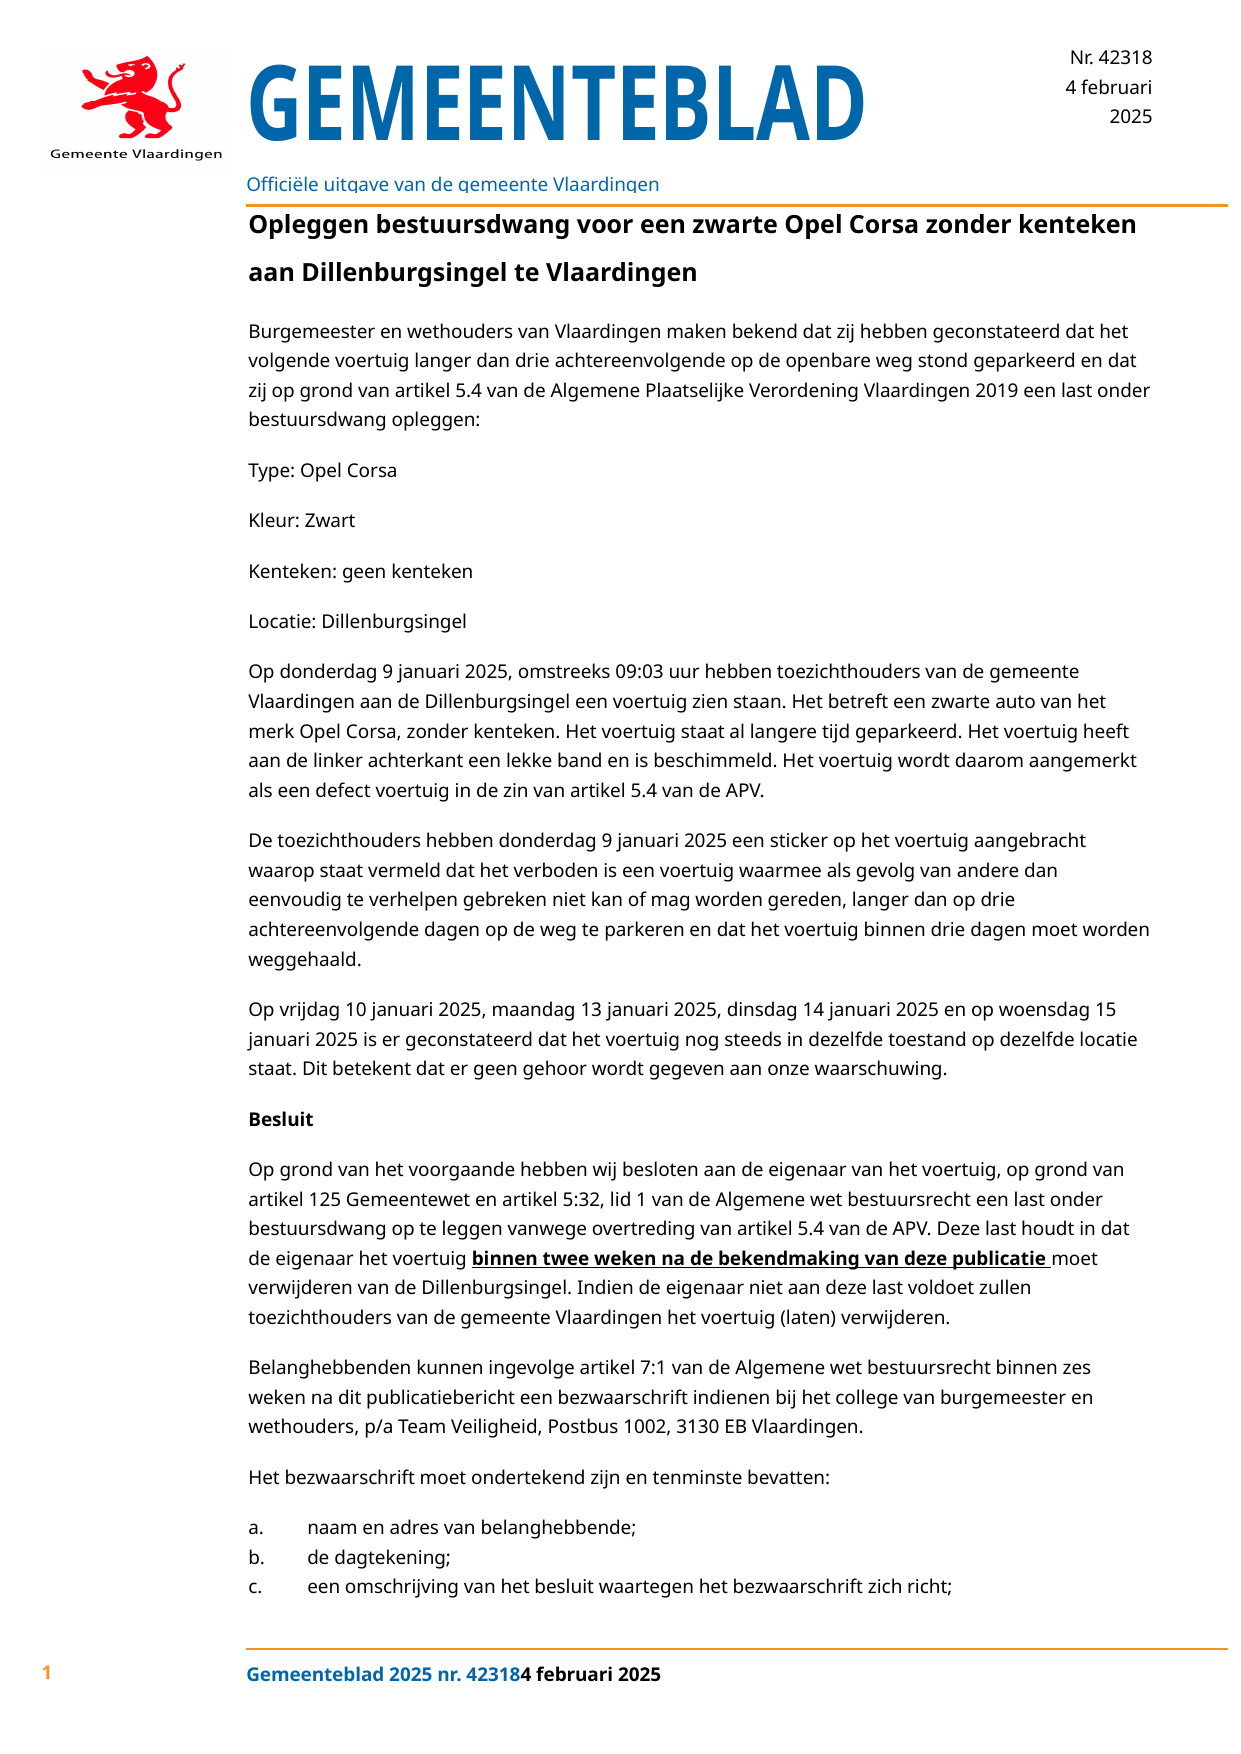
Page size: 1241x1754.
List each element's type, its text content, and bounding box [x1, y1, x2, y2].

list de dagtekening; [248, 1544, 1152, 1570]
text Op donderdag 9 januari 2025, omstreeks 09:03 uur hebben toezichthouders van de gemeente Vlaardingen aan de Dillenburgsingel een voertuig zien staan. Het betreft een zwarte auto van het merk Opel Corsa, zonder kenteken. Het voertuig staat al langere tijd geparkeerd. Het voertuig heeft aan de linker achterkant een lekke band en is beschimmeld. Het voertuig wordt daarom aangemerkt als een defect voertuig in de zin van artikel 5.4 van de APV. [248, 659, 1152, 803]
list naam en adres van belanghebbende; [248, 1514, 1152, 1540]
text Type: Opel Corsa [248, 457, 1152, 483]
text Kenteken: geen kenteken [248, 558, 1152, 584]
picture [41, 47, 231, 172]
text Kleur: Zwart [248, 507, 1152, 533]
text Burgemeester en wethouders van Vlaardingen maken bekend dat zij hebben geconstateerd dat het volgende voertuig langer dan drie achtereenvolgende op de openbare weg stond geparkeerd en dat zij op grond van artikel 5.4 van de Algemene Plaatselijke Verordening Vlaardingen 2019 een last onder bestuursdwang opleggen: [248, 318, 1152, 432]
text Opleggen bestuursdwang voor een zwarte Opel Corsa zonder kenteken aan Dillenburgsingel te Vlaardingen [248, 207, 1152, 288]
list een omschrijving van het besluit waartegen het bezwaarschrift zich richt; [248, 1574, 1152, 1599]
text Belanghebbenden kunnen ingevolge artikel 7:1 van de Algemene wet bestuursrecht binnen zes weken na dit publicatiebericht een bezwaarschrift indienen bij het college van burgemeester en wethouders, p/a Team Veiligheid, Postbus 1002, 3130 EB Vlaardingen. [248, 1354, 1152, 1439]
text Op vrijdag 10 januari 2025, maandag 13 januari 2025, dinsdag 14 januari 2025 en op woensdag 15 januari 2025 is er geconstateerd dat het voertuig nog steeds in dezelfde toestand op dezelfde locatie staat. Dit betekent dat er geen gehoor wordt gegeven aan onze waarschuwing. [248, 996, 1152, 1081]
text Op grond van het voorgaande hebben wij besloten aan de eigenaar van het voertuig, op grond van artikel 125 Gemeentewet en artikel 5:32, lid 1 van de Algemene wet bestuursrecht een last onder bestuursdwang op te leggen vanwege overtreding van artikel 5.4 van de APV. Deze last houdt in dat de eigenaar het voertuig binnen twee weken na de bekendmaking van deze publicatie moet verwijderen van de Dillenburgsingel. Indien de eigenaar niet aan deze last voldoet zullen toezichthouders van de gemeente Vlaardingen het voertuig (laten) verwijderen. [248, 1156, 1152, 1330]
text Het bezwaarschrift moet ondertekend zijn en tenminste bevatten: [248, 1464, 1152, 1490]
text Besluit [248, 1106, 1152, 1132]
text De toezichthouders hebben donderdag 9 januari 2025 een sticker op het voertuig aangebracht waarop staat vermeld dat het verboden is een voertuig waarmee als gevolg van andere dan eenvoudig te verhelpen gebreken niet kan of mag worden gereden, langer dan op drie achtereenvolgende dagen op de weg te parkeren en dat het voertuig binnen drie dagen moet worden weggehaald. [248, 827, 1152, 972]
text Locatie: Dillenburgsingel [248, 608, 1152, 634]
